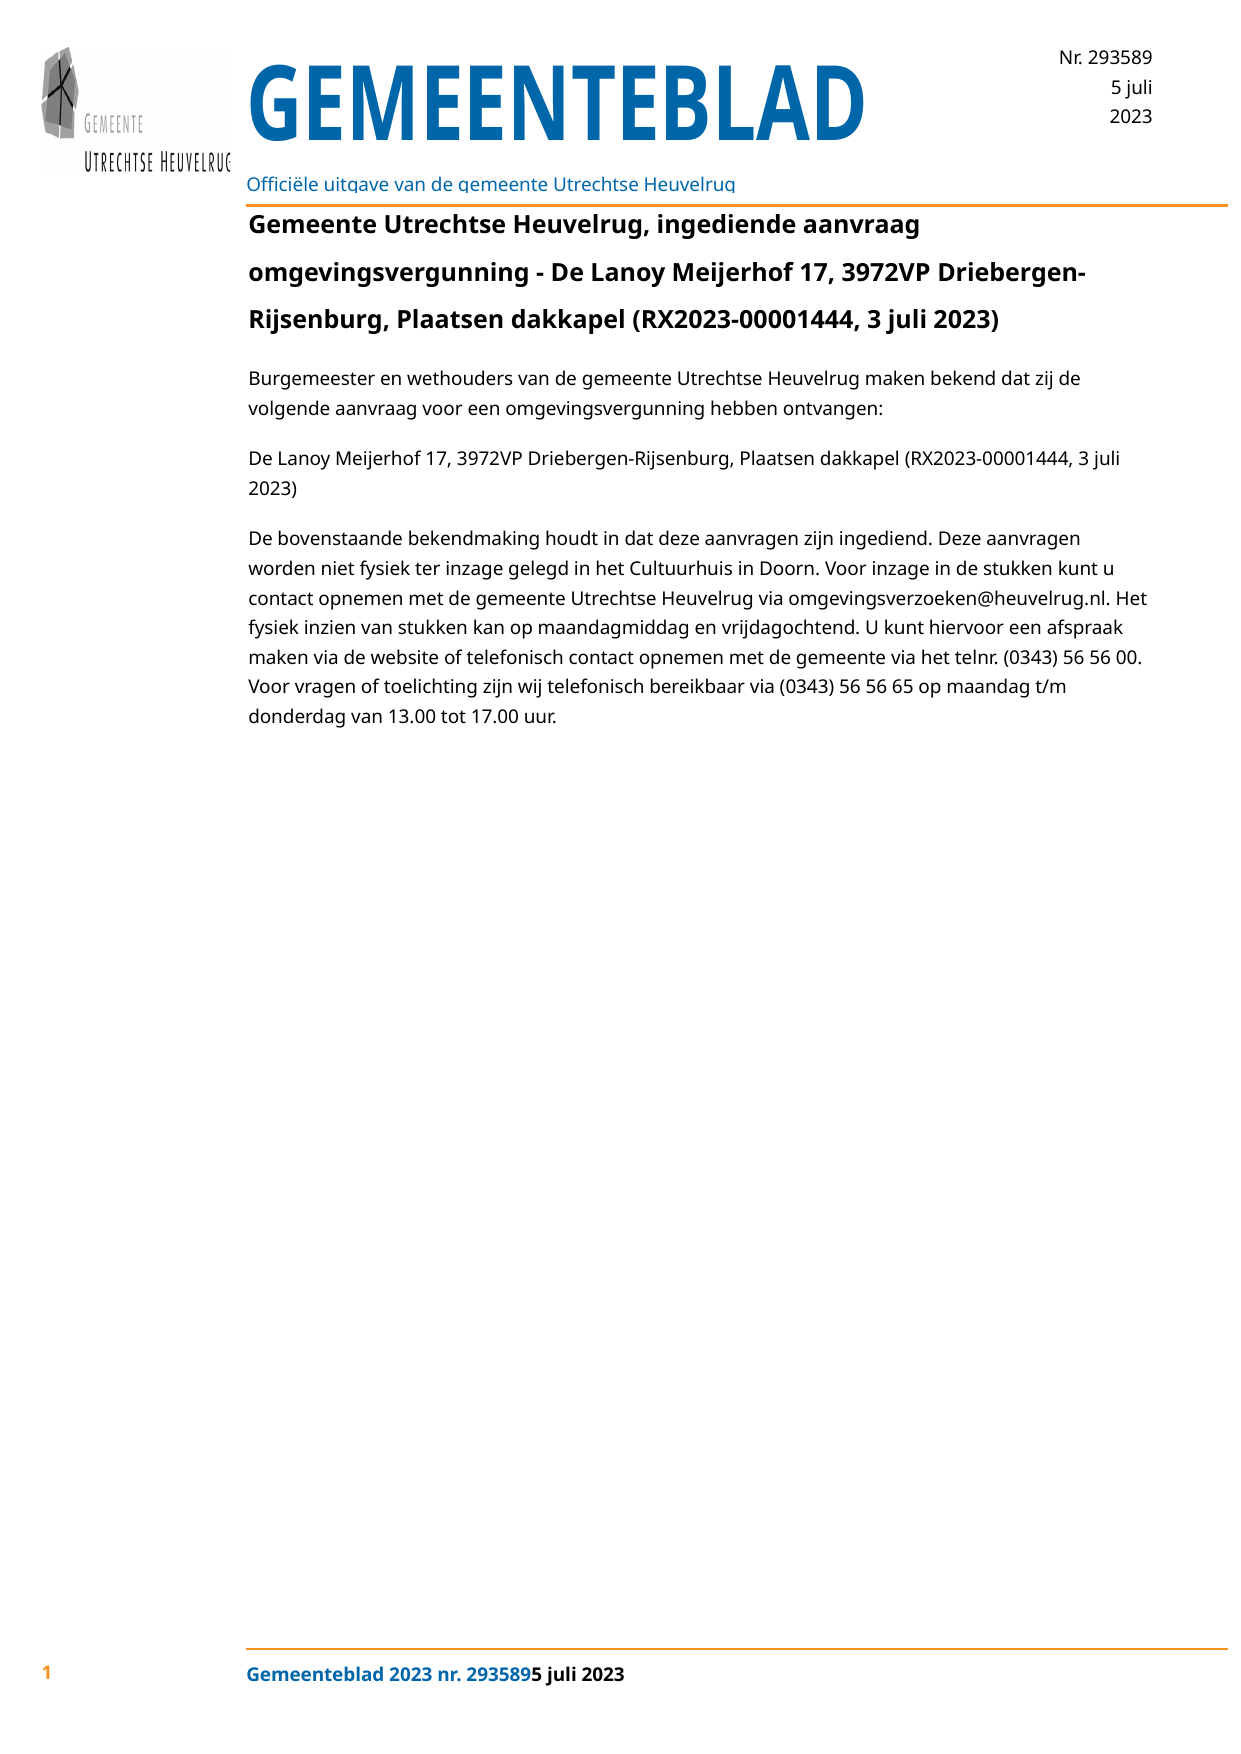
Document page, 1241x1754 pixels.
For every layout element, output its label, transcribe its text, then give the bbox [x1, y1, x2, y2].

picture [41, 47, 231, 172]
text Gemeente Utrechtse Heuvelrug, ingediende aanvraag omgevingsvergunning - De Lanoy Meijerhof 17, 3972VP Driebergen-Rijsenburg, Plaatsen dakkapel (RX2023-00001444, 3 juli 2023) [248, 207, 1152, 336]
text De bovenstaande bekendmaking houdt in dat deze aanvragen zijn ingediend. Deze aanvragen worden niet fysiek ter inzage gelegd in het Cultuurhuis in Doorn. Voor inzage in de stukken kunt u contact opnemen met de gemeente Utrechtse Heuvelrug via omgevingsverzoeken@heuvelrug.nl. Het fysiek inzien van stukken kan op maandagmiddag en vrijdagochtend. U kunt hiervoor een afspraak maken via de website of telefonisch contact opnemen met de gemeente via het telnr. (0343) 56 56 00. Voor vragen of toelichting zijn wij telefonisch bereikbaar via (0343) 56 56 65 op maandag t/m donderdag van 13.00 tot 17.00 uur. [248, 526, 1152, 729]
text De Lanoy Meijerhof 17, 3972VP Driebergen-Rijsenburg, Plaatsen dakkapel (RX2023-00001444, 3 juli 2023) [248, 446, 1152, 501]
text Burgemeester en wethouders van de gemeente Utrechtse Heuvelrug maken bekend dat zij de volgende aanvraag voor een omgevingsvergunning hebben ontvangen: [248, 366, 1152, 421]
